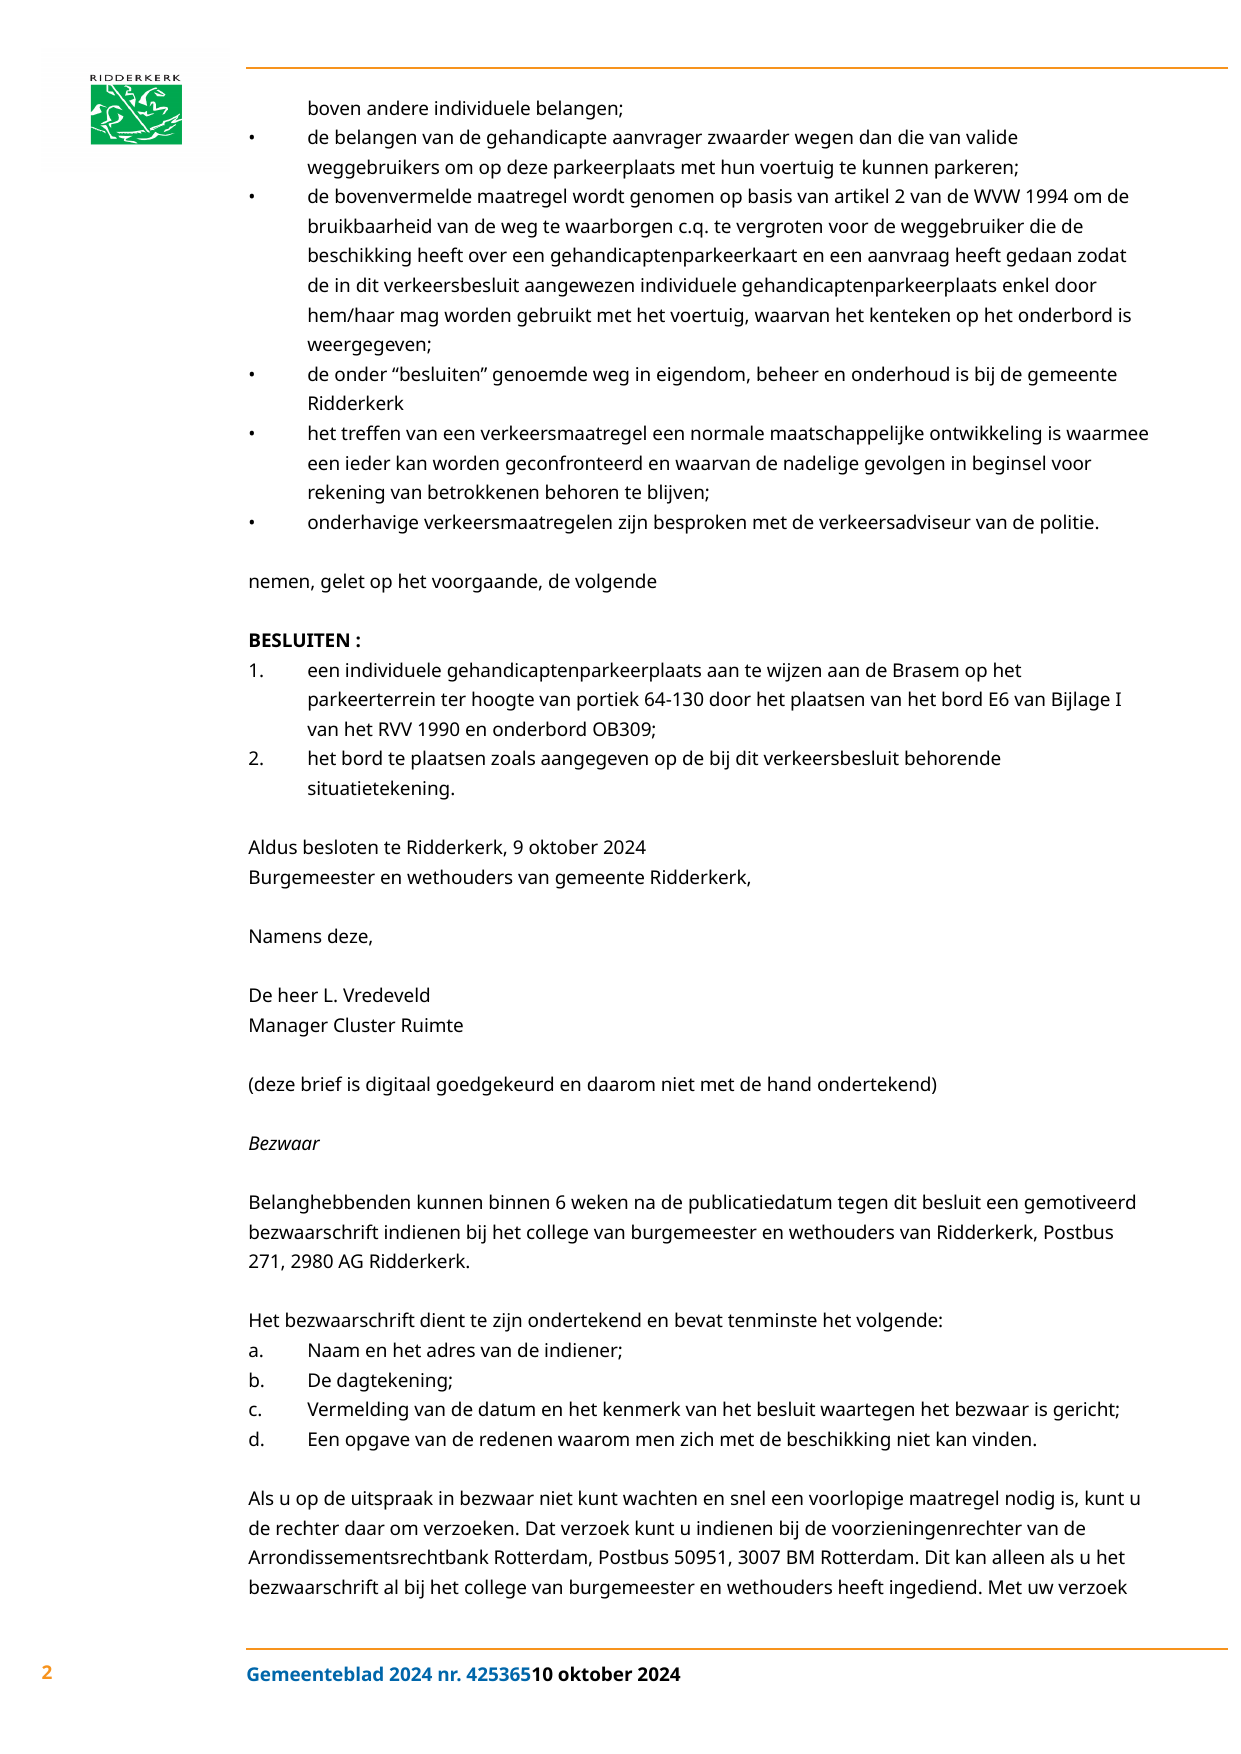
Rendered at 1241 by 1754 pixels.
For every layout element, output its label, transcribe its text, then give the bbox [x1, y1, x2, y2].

list de bovenvermelde maatregel wordt genomen op basis van artikel 2 van de WVW 1994 om de bruikbaarheid van de weg te waarborgen c.q. te vergroten voor de weggebruiker die de beschikking heeft over een gehandicaptenparkeerkaart en een aanvraag heeft gedaan zodat de in dit verkeersbesluit aangewezen individuele gehandicaptenparkeerplaats enkel door hem/haar mag worden gebruikt met het voertuig, waarvan het kenteken op het onderbord is weergegeven; [248, 183, 1152, 357]
text Bezwaar [248, 1130, 1152, 1156]
text nemen, gelet op het voorgaande, de volgende [248, 568, 1152, 594]
text BESLUITEN : [248, 627, 1152, 653]
list De dagtekening; [248, 1367, 1152, 1393]
list het treffen van een verkeersmaatregel een normale maatschappelijke ontwikkeling is waarmee een ieder kan worden geconfronteerd en waarvan de nadelige gevolgen in beginsel voor rekening van betrokkenen behoren te blijven; [248, 420, 1152, 505]
text De heer L. Vredeveld [248, 982, 1152, 1008]
text Als u op de uitspraak in bezwaar niet kunt wachten en snel een voorlopige maatregel nodig is, kunt u de rechter daar om verzoeken. Dat verzoek kunt u indienen bij de voorzieningenrechter van de Arrondissementsrechtbank Rotterdam, Postbus 50951, 3007 BM Rotterdam. Dit kan alleen als u het bezwaarschrift al bij het college van burgemeester en wethouders heeft ingediend. Met uw verzoek [248, 1485, 1152, 1600]
text Burgemeester en wethouders van gemeente Ridderkerk, [248, 864, 1152, 890]
list de onder “besluiten” genoemde weg in eigendom, beheer en onderhoud is bij de gemeente Ridderkerk [248, 361, 1152, 416]
text Namens deze, [248, 923, 1152, 949]
text (deze brief is digitaal goedgekeurd en daarom niet met de hand ondertekend) [248, 1071, 1152, 1097]
text Manager Cluster Ruimte [248, 1012, 1152, 1038]
text Aldus besloten te Ridderkerk, 9 oktober 2024 [248, 834, 1152, 860]
list onderhavige verkeersmaatregelen zijn besproken met de verkeersadviseur van de politie. [248, 509, 1152, 535]
list het bord te plaatsen zoals aangegeven op de bij dit verkeersbesluit behorende situatietekening. [248, 746, 1152, 801]
list Vermelding van de datum en het kenmerk van het besluit waartegen het bezwaar is gericht; [248, 1396, 1152, 1422]
list een individuele gehandicaptenparkeerplaats aan te wijzen aan de Brasem op het parkeerterrein ter hoogte van portiek 64-130 door het plaatsen van het bord E6 van Bijlage I van het RVV 1990 en onderbord OB309; [248, 657, 1152, 742]
list Naam en het adres van de indiener; [248, 1337, 1152, 1363]
list de belangen van de gehandicapte aanvrager zwaarder wegen dan die van valide weggebruikers om op deze parkeerplaats met hun voertuig te kunnen parkeren; [248, 124, 1152, 180]
list boven andere individuele belangen; [248, 95, 1152, 121]
text Belanghebbenden kunnen binnen 6 weken na de publicatiedatum tegen dit besluit een gemotiveerd bezwaarschrift indienen bij het college van burgemeester en wethouders van Ridderkerk, Postbus 271, 2980 AG Ridderkerk. [248, 1189, 1152, 1274]
text Het bezwaarschrift dient te zijn ondertekend en bevat tenminste het volgende: [248, 1308, 1152, 1333]
picture [41, 47, 231, 172]
list Een opgave van de redenen waarom men zich met de beschikking niet kan vinden. [248, 1426, 1152, 1452]
